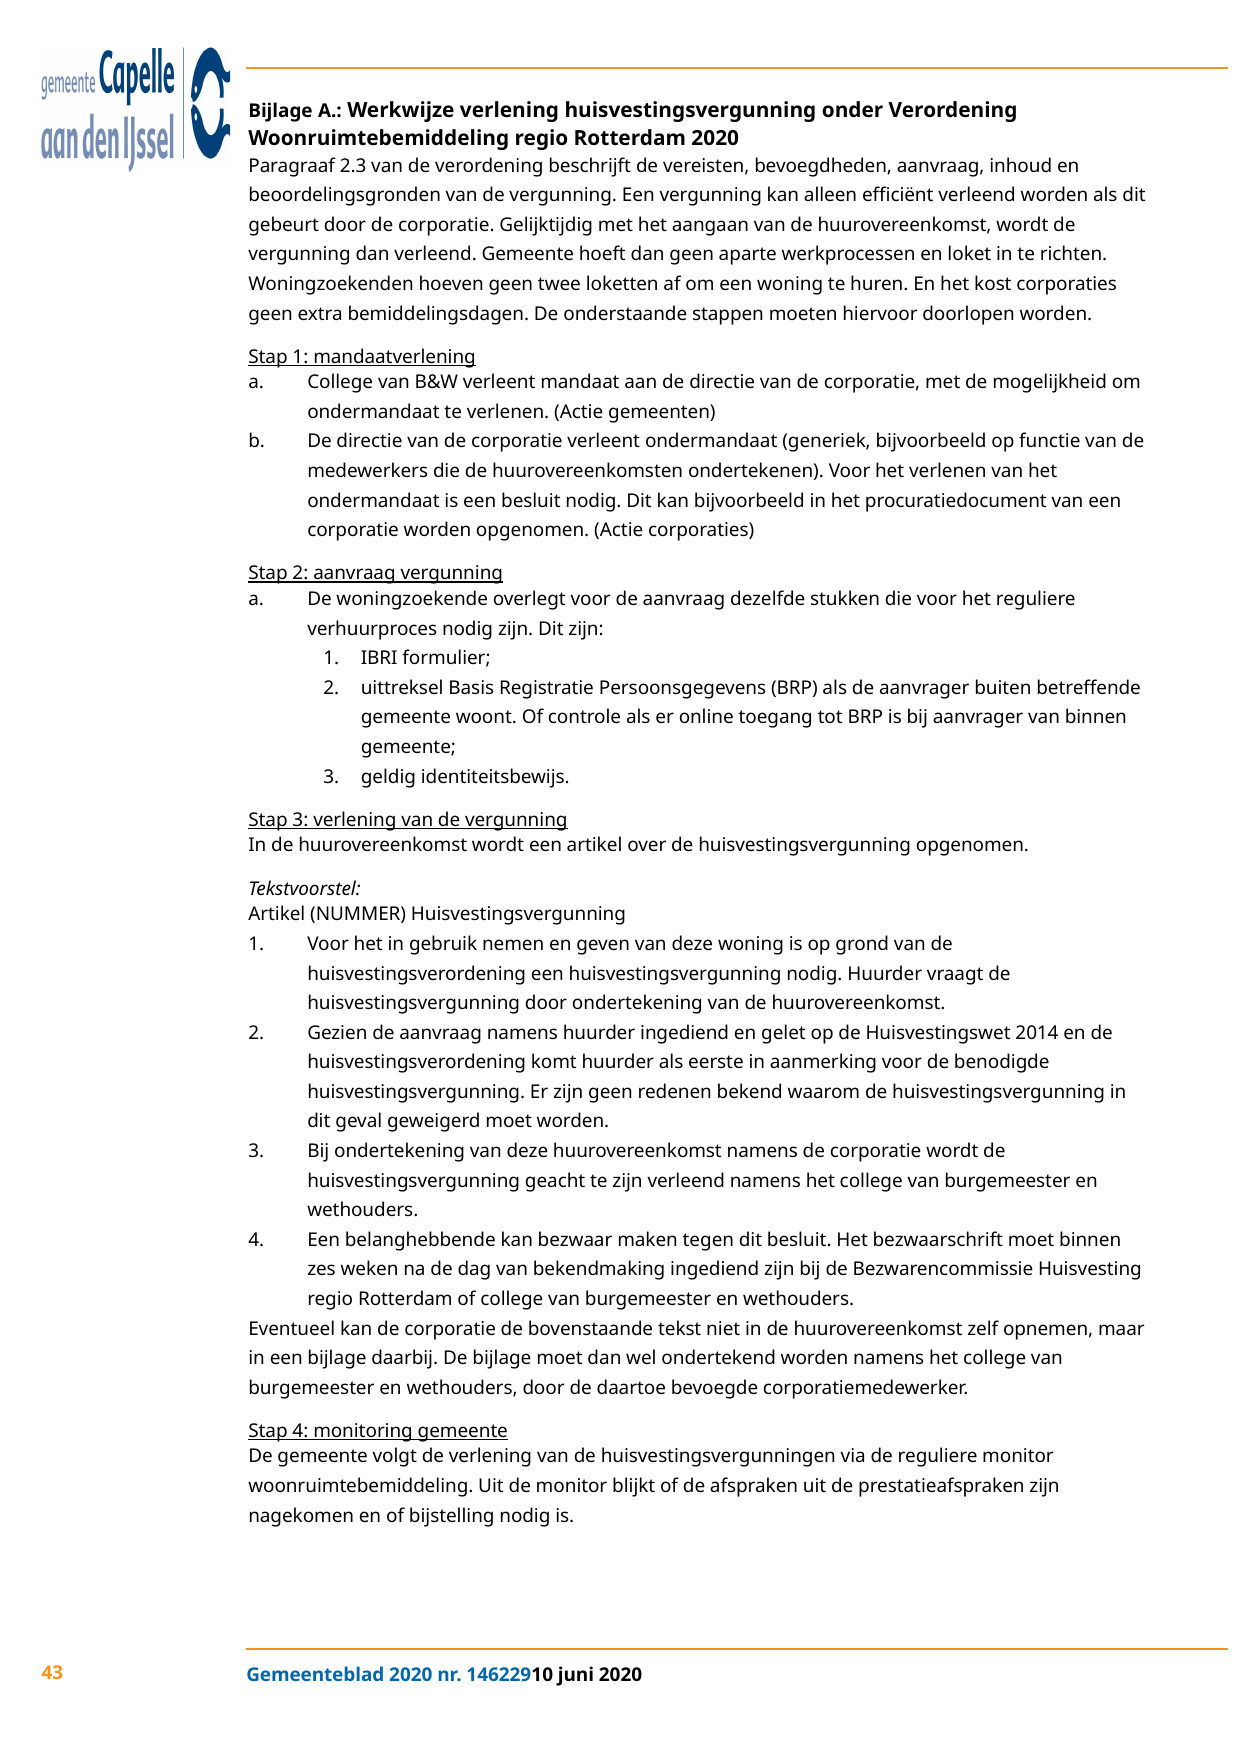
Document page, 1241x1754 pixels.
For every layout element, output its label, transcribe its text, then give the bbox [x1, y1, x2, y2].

list Een belanghebbende kan bezwaar maken tegen dit besluit. Het bezwaarschrift moet binnen zes weken na de dag van bekendmaking ingediend zijn bij de Bezwarencommissie Huisvesting regio Rotterdam of college van burgemeester en wethouders. [248, 1226, 1152, 1311]
text In de huurovereenkomst wordt een artikel over de huisvestingsvergunning opgenomen. [248, 832, 1152, 857]
text Stap 2: aanvraag vergunning [248, 559, 1152, 585]
list Voor het in gebruik nemen en geven van deze woning is op grond van de huisvestingsverordening een huisvestingsvergunning nodig. Huurder vraagt de huisvestingsvergunning door ondertekening van de huurovereenkomst. [248, 930, 1152, 1015]
text Paragraaf 2.3 van de verordening beschrijft de vereisten, bevoegdheden, aanvraag, inhoud en beoordelingsgronden van de vergunning. Een vergunning kan alleen efficiënt verleend worden als dit gebeurt door de corporatie. Gelijktijdig met het aangaan van de huurovereenkomst, wordt de vergunning dan verleend. Gemeente hoeft dan geen aparte werkprocessen en loket in te richten. Woningzoekenden hoeven geen twee loketten af om een woning te huren. En het kost corporaties geen extra bemiddelingsdagen. De onderstaande stappen moeten hiervoor doorlopen worden. [248, 152, 1152, 325]
text Stap 1: mandaatverlening [248, 343, 1152, 368]
list IBRI formulier; [323, 644, 1152, 670]
text Tekstvoorstel: [248, 875, 1152, 901]
text Bijlage A.: Werkwijze verlening huisvestingsvergunning onder Verordening Woonruimtebemiddeling regio Rotterdam 2020 [248, 95, 1152, 152]
text Artikel (NUMMER) Huisvestingsvergunning [248, 901, 1152, 926]
list De woningzoekende overlegt voor de aanvraag dezelfde stukken die voor het reguliere verhuurproces nodig zijn. Dit zijn: [248, 585, 1152, 641]
list Bij ondertekening van deze huurovereenkomst namens de corporatie wordt de huisvestingsvergunning geacht te zijn verleend namens het college van burgemeester en wethouders. [248, 1137, 1152, 1222]
text Stap 3: verlening van de vergunning [248, 806, 1152, 832]
list geldig identiteitsbewijs. [323, 763, 1152, 788]
list uittreksel Basis Registratie Persoonsgegevens (BRP) als de aanvrager buiten betreffende gemeente woont. Of controle als er online toegang tot BRP is bij aanvrager van binnen gemeente; [323, 674, 1152, 759]
list De directie van de corporatie verleent ondermandaat (generiek, bijvoorbeeld op functie van de medewerkers die de huurovereenkomsten ondertekenen). Voor het verlenen van het ondermandaat is een besluit nodig. Dit kan bijvoorbeeld in het procuratiedocument van een corporatie worden opgenomen. (Actie corporaties) [248, 428, 1152, 542]
list College van B&W verleent mandaat aan de directie van de corporatie, met de mogelijkheid om ondermandaat te verlenen. (Actie gemeenten) [248, 368, 1152, 424]
list Gezien de aanvraag namens huurder ingediend en gelet op de Huisvestingswet 2014 en de huisvestingsverordening komt huurder als eerste in aanmerking voor de benodigde huisvestingsvergunning. Er zijn geen redenen bekend waarom de huisvestingsvergunning in dit geval geweigerd moet worden. [248, 1019, 1152, 1133]
text De gemeente volgt de verlening van de huisvestingsvergunningen via de reguliere monitor woonruimtebemiddeling. Uit de monitor blijkt of de afspraken uit de prestatieafspraken zijn nagekomen en of bijstelling nodig is. [248, 1443, 1152, 1528]
text Stap 4: monitoring gemeente [248, 1417, 1152, 1443]
picture [41, 47, 231, 172]
text Eventueel kan de corporatie de bovenstaande tekst niet in de huurovereenkomst zelf opnemen, maar in een bijlage daarbij. De bijlage moet dan wel ondertekend worden namens het college van burgemeester en wethouders, door de daartoe bevoegde corporatiemedewerker. [248, 1315, 1152, 1399]
